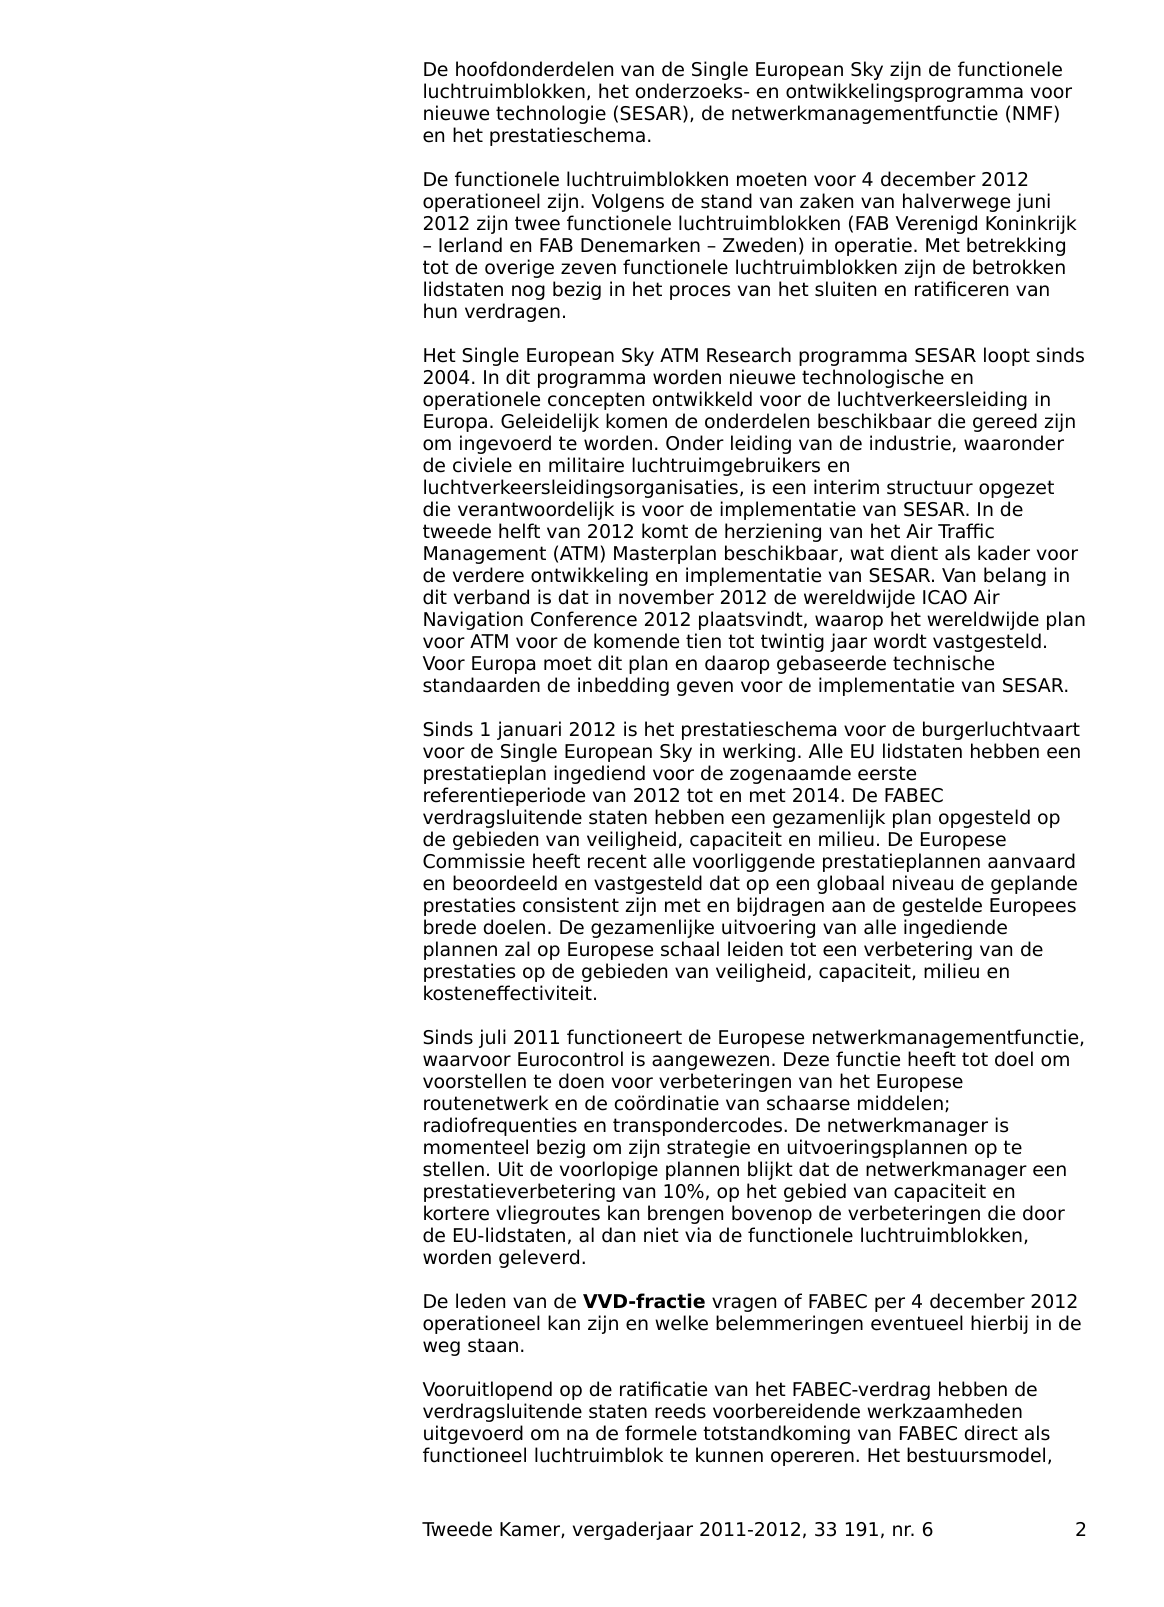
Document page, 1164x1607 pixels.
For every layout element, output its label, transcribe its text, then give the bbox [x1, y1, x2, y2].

text Sinds juli 2011 functioneert de Europese netwerkmanagementfunctie, waarvoor Eurocontrol is aangewezen. Deze functie heeft tot doel om voorstellen te doen voor verbeteringen van het Europese routenetwerk en de coördinatie van schaarse middelen; radiofrequenties en transpondercodes. De netwerkmanager is momenteel bezig om zijn strategie en uitvoeringsplannen op te stellen. Uit de voorlopige plannen blijkt dat de netwerkmanager een prestatieverbetering van 10%, op het gebied van capaciteit en kortere vliegroutes kan brengen bovenop de verbeteringen die door de EU-lidstaten, al dan niet via de functionele luchtruimblokken, worden geleverd. [422, 1027, 1087, 1269]
text De hoofdonderdelen van de Single European Sky zijn de functionele luchtruimblokken, het onderzoeks- en ontwikkelingsprogramma voor nieuwe technologie (SESAR), de netwerkmanagementfunctie (NMF) en het prestatieschema. [422, 59, 1087, 147]
text Het Single European Sky ATM Research programma SESAR loopt sinds 2004. In dit programma worden nieuwe technologische en operationele concepten ontwikkeld voor de luchtverkeersleiding in Europa. Geleidelijk komen de onderdelen beschikbaar die gereed zijn om ingevoerd te worden. Onder leiding van de industrie, waaronder de civiele en militaire luchtruimgebruikers en luchtverkeersleidingsorganisaties, is een interim structuur opgezet die verantwoordelijk is voor de implementatie van SESAR. In de tweede helft van 2012 komt de herziening van het Air Traffic Management (ATM) Masterplan beschikbaar, wat dient als kader voor de verdere ontwikkeling en implementatie van SESAR. Van belang in dit verband is dat in november 2012 de wereldwijde ICAO Air Navigation Conference 2012 plaatsvindt, waarop het wereldwijde plan voor ATM voor de komende tien tot twintig jaar wordt vastgesteld. Voor Europa moet dit plan en daarop gebaseerde technische standaarden de inbedding geven voor de implementatie van SESAR. [422, 345, 1087, 697]
text Sinds 1 januari 2012 is het prestatieschema voor de burgerluchtvaart voor de Single European Sky in werking. Alle EU lidstaten hebben een prestatieplan ingediend voor de zogenaamde eerste referentieperiode van 2012 tot en met 2014. De FABEC verdragsluitende staten hebben een gezamenlijk plan opgesteld op de gebieden van veiligheid, capaciteit en milieu. De Europese Commissie heeft recent alle voorliggende prestatieplannen aanvaard en beoordeeld en vastgesteld dat op een globaal niveau de geplande prestaties consistent zijn met en bijdragen aan de gestelde Europees brede doelen. De gezamenlijke uitvoering van alle ingediende plannen zal op Europese schaal leiden tot een verbetering van de prestaties op de gebieden van veiligheid, capaciteit, milieu en kosteneffectiviteit. [422, 719, 1087, 1005]
text Vooruitlopend op de ratificatie van het FABEC-verdrag hebben de verdragsluitende staten reeds voorbereidende werkzaamheden uitgevoerd om na de formele totstandkoming van FABEC direct als functioneel luchtruimblok te kunnen opereren. Het bestuursmodel, [422, 1379, 1087, 1467]
text De functionele luchtruimblokken moeten voor 4 december 2012 operationeel zijn. Volgens de stand van zaken van halverwege juni 2012 zijn twee functionele luchtruimblokken (FAB Verenigd Koninkrijk – Ierland en FAB Denemarken – Zweden) in operatie. Met betrekking tot de overige zeven functionele luchtruimblokken zijn de betrokken lidstaten nog bezig in het proces van het sluiten en ratificeren van hun verdragen. [422, 169, 1087, 323]
text De leden van de VVD-fractie vragen of FABEC per 4 december 2012 operationeel kan zijn en welke belemmeringen eventueel hierbij in de weg staan. [422, 1291, 1087, 1357]
